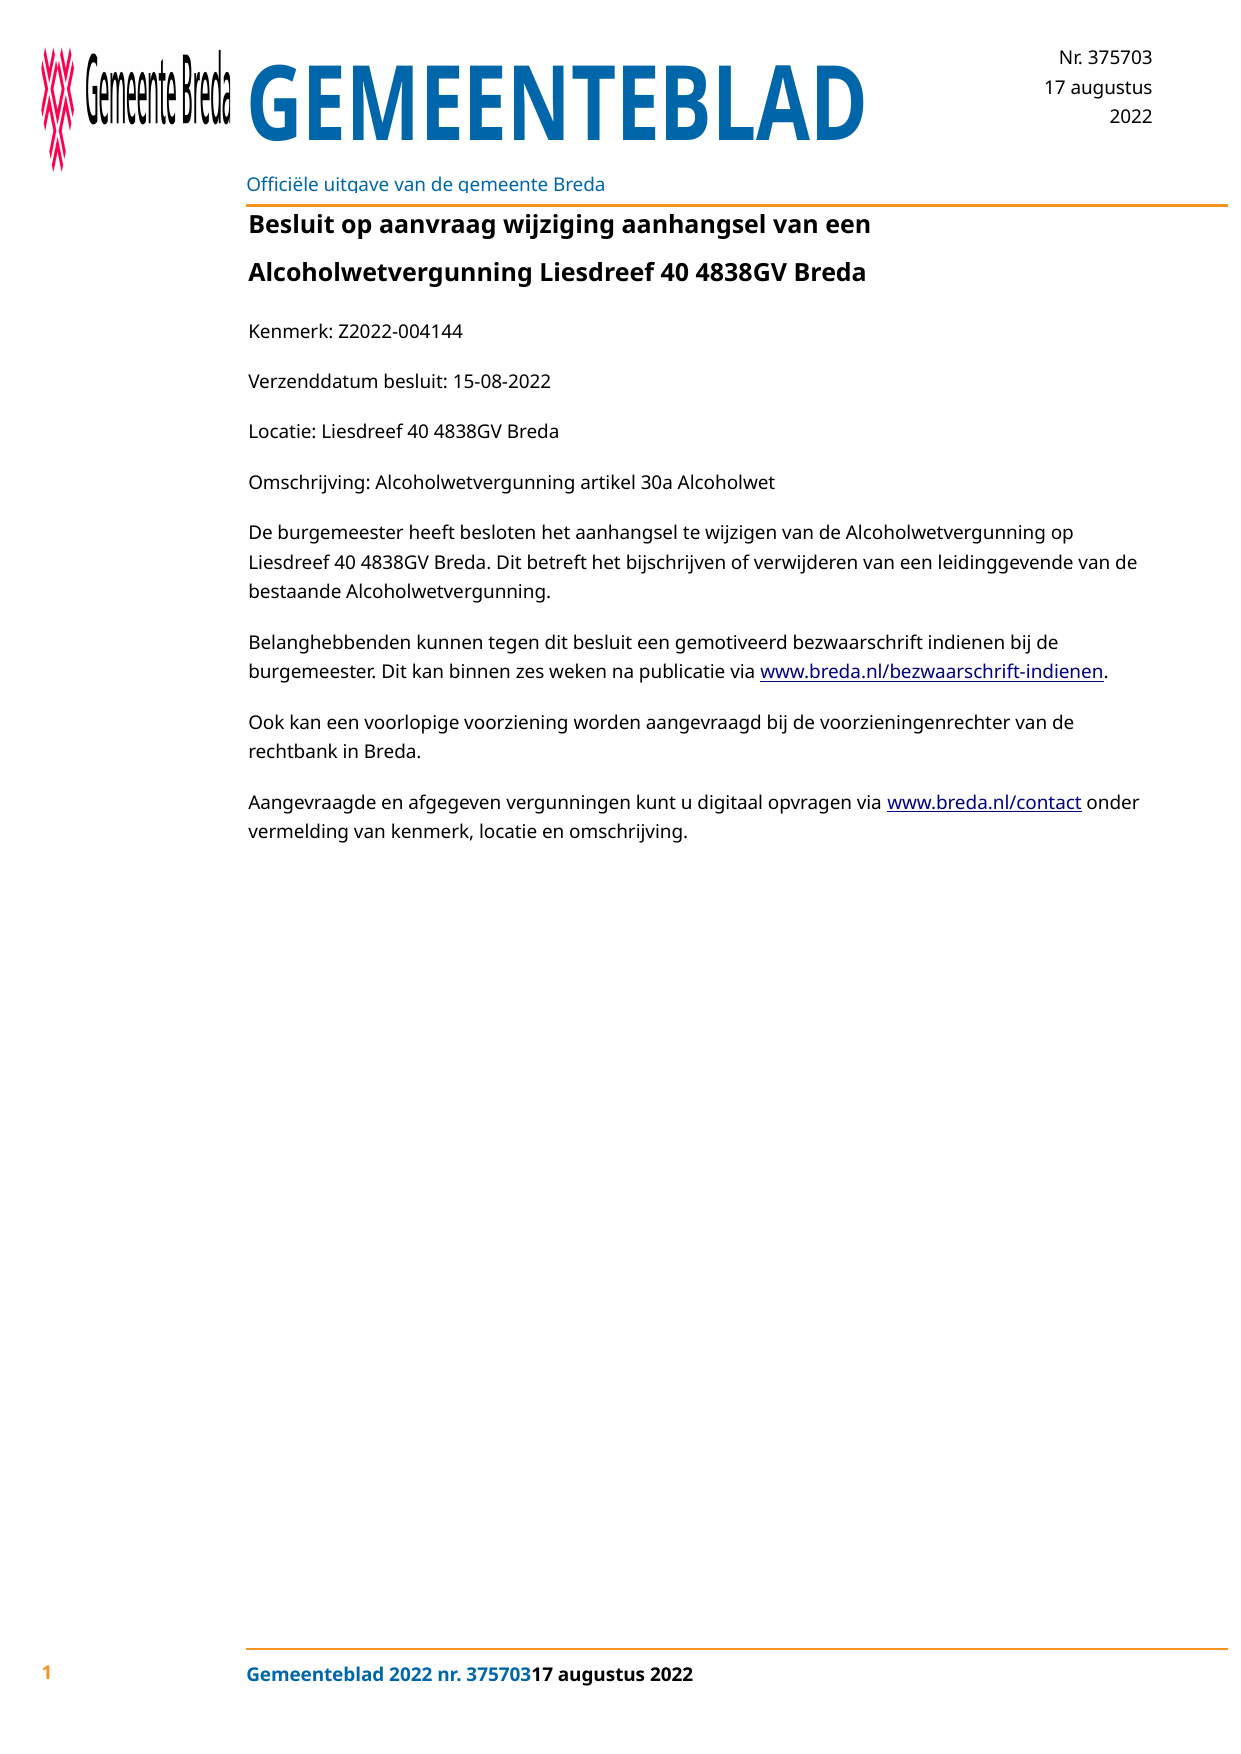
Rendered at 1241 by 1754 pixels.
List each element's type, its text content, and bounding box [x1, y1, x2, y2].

text Ook kan een voorlopige voorziening worden aangevraagd bij de voorzieningenrechter van de rechtbank in Breda. [248, 709, 1152, 764]
picture [41, 47, 231, 172]
text Omschrijving: Alcoholwetvergunning artikel 30a Alcoholwet [248, 469, 1152, 495]
text Locatie: Liesdreef 40 4838GV Breda [248, 419, 1152, 444]
text Verzenddatum besluit: 15-08-2022 [248, 368, 1152, 394]
text Kenmerk: Z2022-004144 [248, 318, 1152, 344]
text De burgemeester heeft besloten het aanhangsel te wijzigen van de Alcoholwetvergunning op Liesdreef 40 4838GV Breda. Dit betreft het bijschrijven of verwijderen van een leidinggevende van de bestaande Alcoholwetvergunning. [248, 519, 1152, 604]
text Besluit op aanvraag wijziging aanhangsel van een Alcoholwetvergunning Liesdreef 40 4838GV Breda [248, 207, 1152, 288]
text Belanghebbenden kunnen tegen dit besluit een gemotiveerd bezwaarschrift indienen bij de burgemeester. Dit kan binnen zes weken na publicatie via www.breda.nl/bezwaarschrift-indienen. [248, 629, 1152, 684]
text Aangevraagde en afgegeven vergunningen kunt u digitaal opvragen via www.breda.nl/contact onder vermelding van kenmerk, locatie en omschrijving. [248, 789, 1152, 844]
